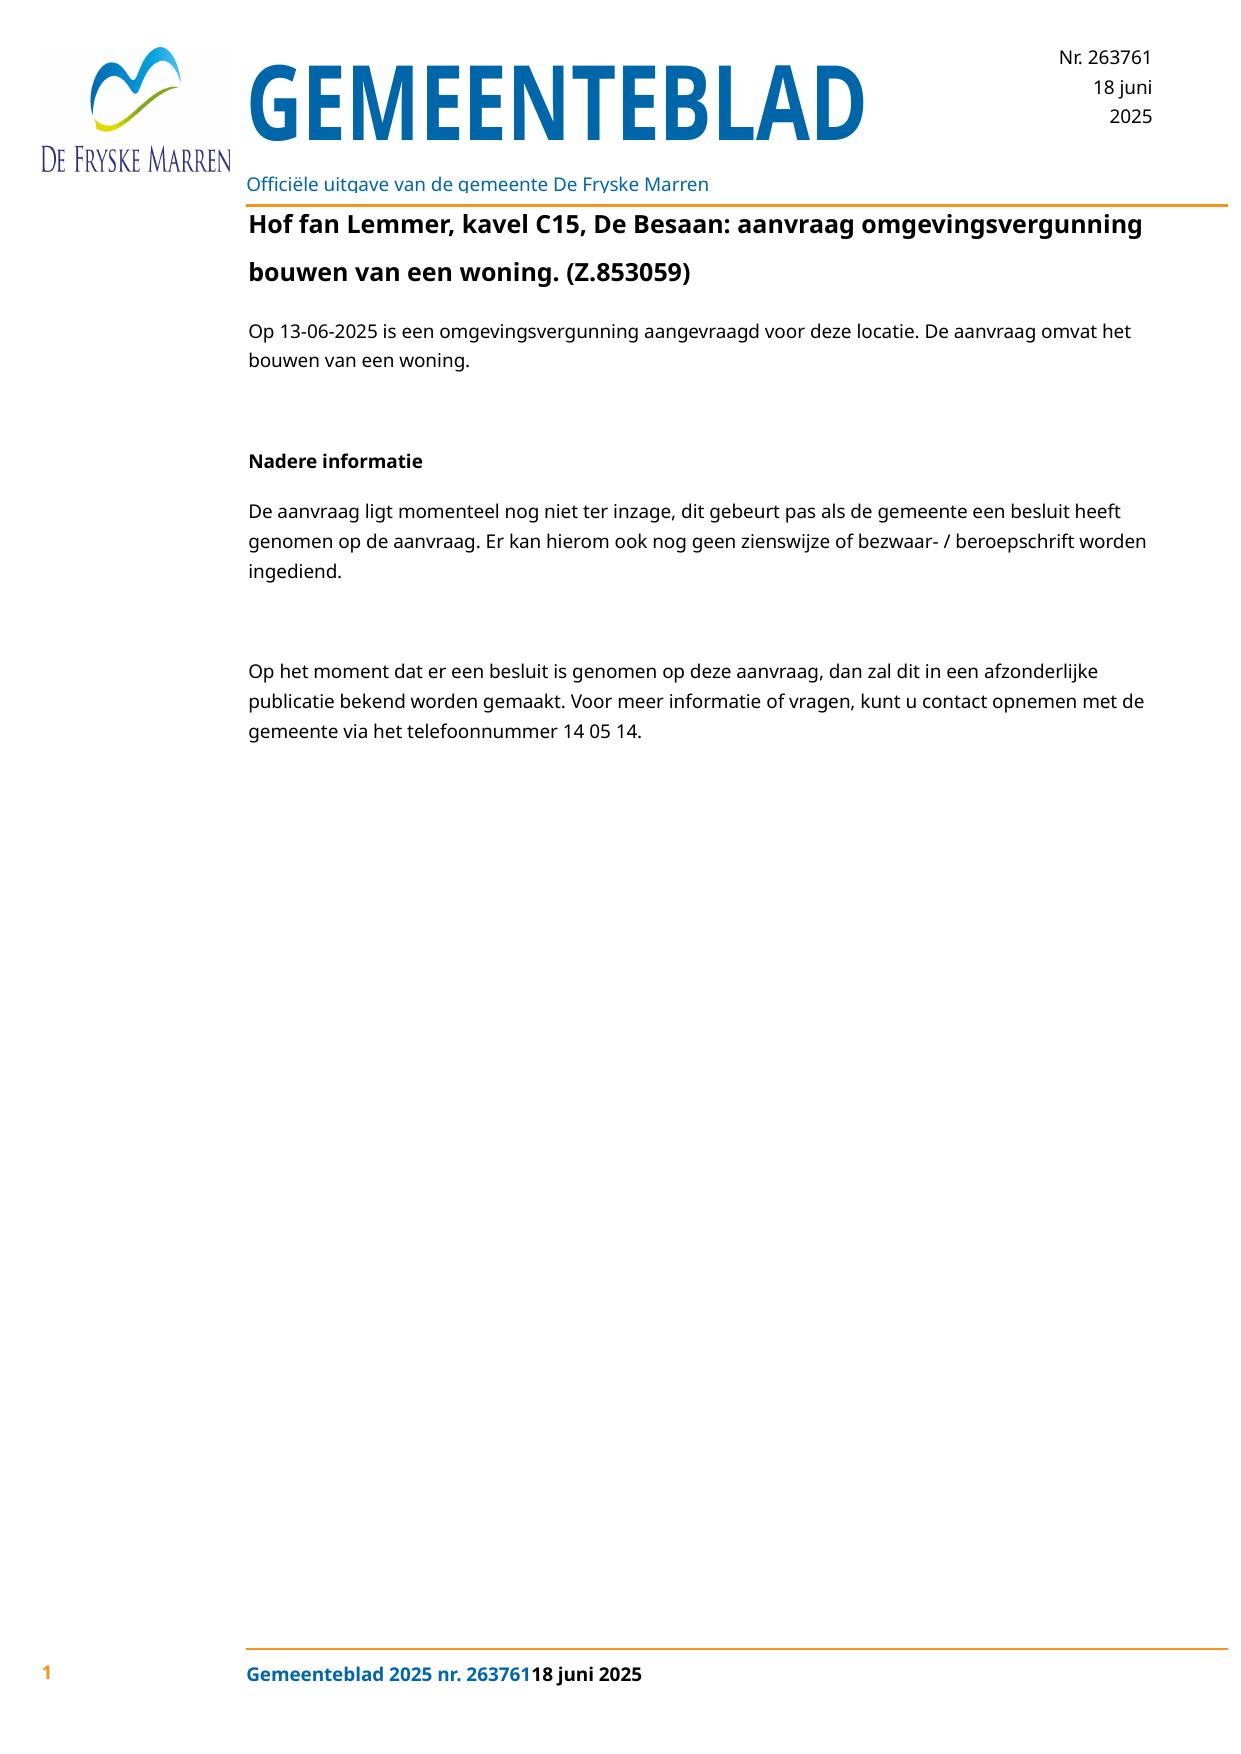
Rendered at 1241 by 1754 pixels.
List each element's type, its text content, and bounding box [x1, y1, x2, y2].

text Hof fan Lemmer, kavel C15, De Besaan: aanvraag omgevingsvergunning bouwen van een woning. (Z.853059) [248, 207, 1152, 288]
text Op 13-06-2025 is een omgevingsvergunning aangevraagd voor deze locatie. De aanvraag omvat het bouwen van een woning. [248, 318, 1152, 373]
picture [41, 47, 231, 172]
text De aanvraag ligt momenteel nog niet ter inzage, dit gebeurt pas als de gemeente een besluit heeft genomen op de aanvraag. Er kan hierom ook nog geen zienswijze of bezwaar- / beroepschrift worden ingediend. [248, 499, 1152, 584]
text Op het moment dat er een besluit is genomen op deze aanvraag, dan zal dit in een afzonderlijke publicatie bekend worden gemaakt. Voor meer informatie of vragen, kunt u contact opnemen met de gemeente via het telefoonnummer 14 05 14. [248, 659, 1152, 744]
text Nadere informatie [248, 448, 1152, 474]
